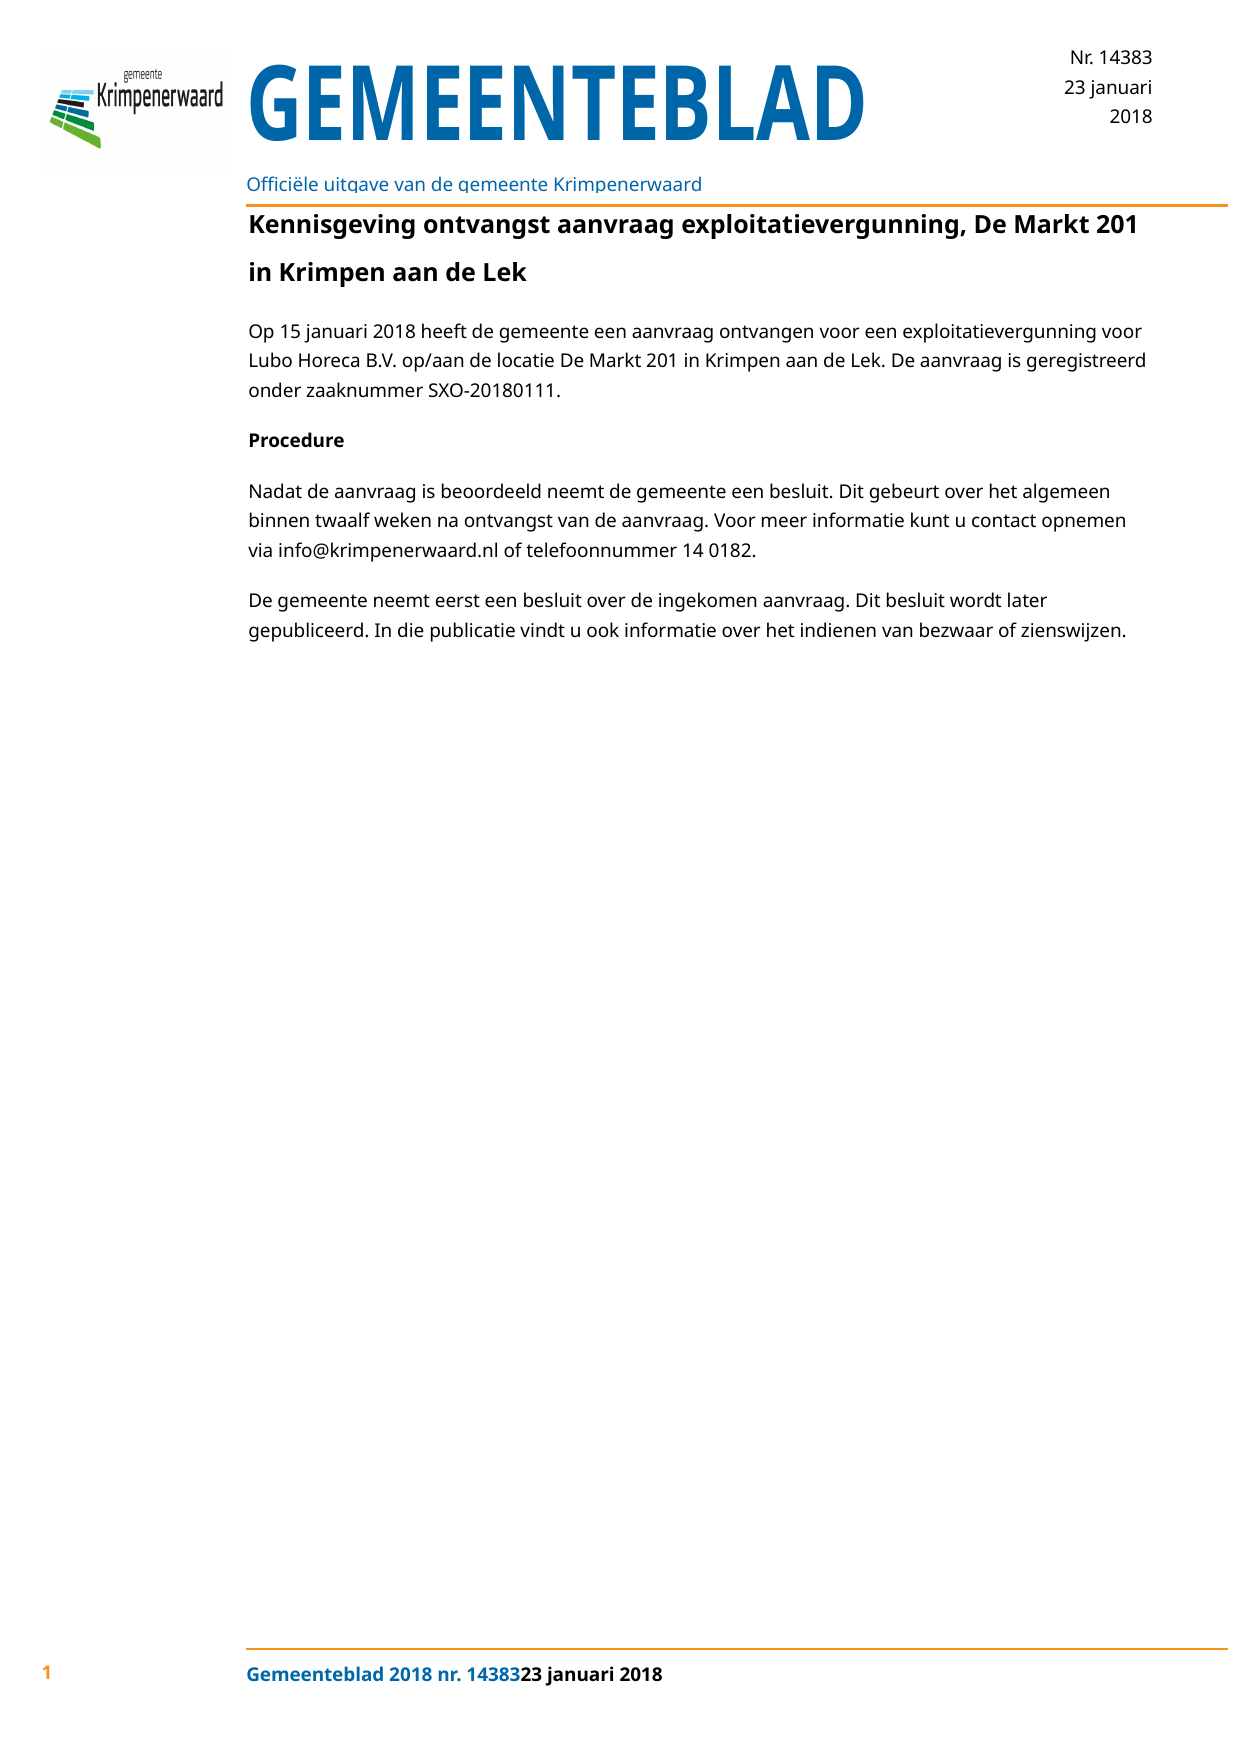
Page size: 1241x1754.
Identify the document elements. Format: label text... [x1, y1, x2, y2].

text Procedure [248, 427, 1152, 453]
text De gemeente neemt eerst een besluit over de ingekomen aanvraag. Dit besluit wordt later gepubliceerd. In die publicatie vindt u ook informatie over het indienen van bezwaar of zienswijzen. [248, 587, 1152, 643]
text Kennisgeving ontvangst aanvraag exploitatievergunning, De Markt 201 in Krimpen aan de Lek [248, 207, 1152, 288]
picture [41, 47, 231, 172]
text Nadat de aanvraag is beoordeeld neemt de gemeente een besluit. Dit gebeurt over het algemeen binnen twaalf weken na ontvangst van de aanvraag. Voor meer informatie kunt u contact opnemen via info@krimpenerwaard.nl of telefoonnummer 14 0182. [248, 478, 1152, 563]
text Op 15 januari 2018 heeft de gemeente een aanvraag ontvangen voor een exploitatievergunning voor Lubo Horeca B.V. op/aan de locatie De Markt 201 in Krimpen aan de Lek. De aanvraag is geregistreerd onder zaaknummer SXO-20180111. [248, 318, 1152, 403]
